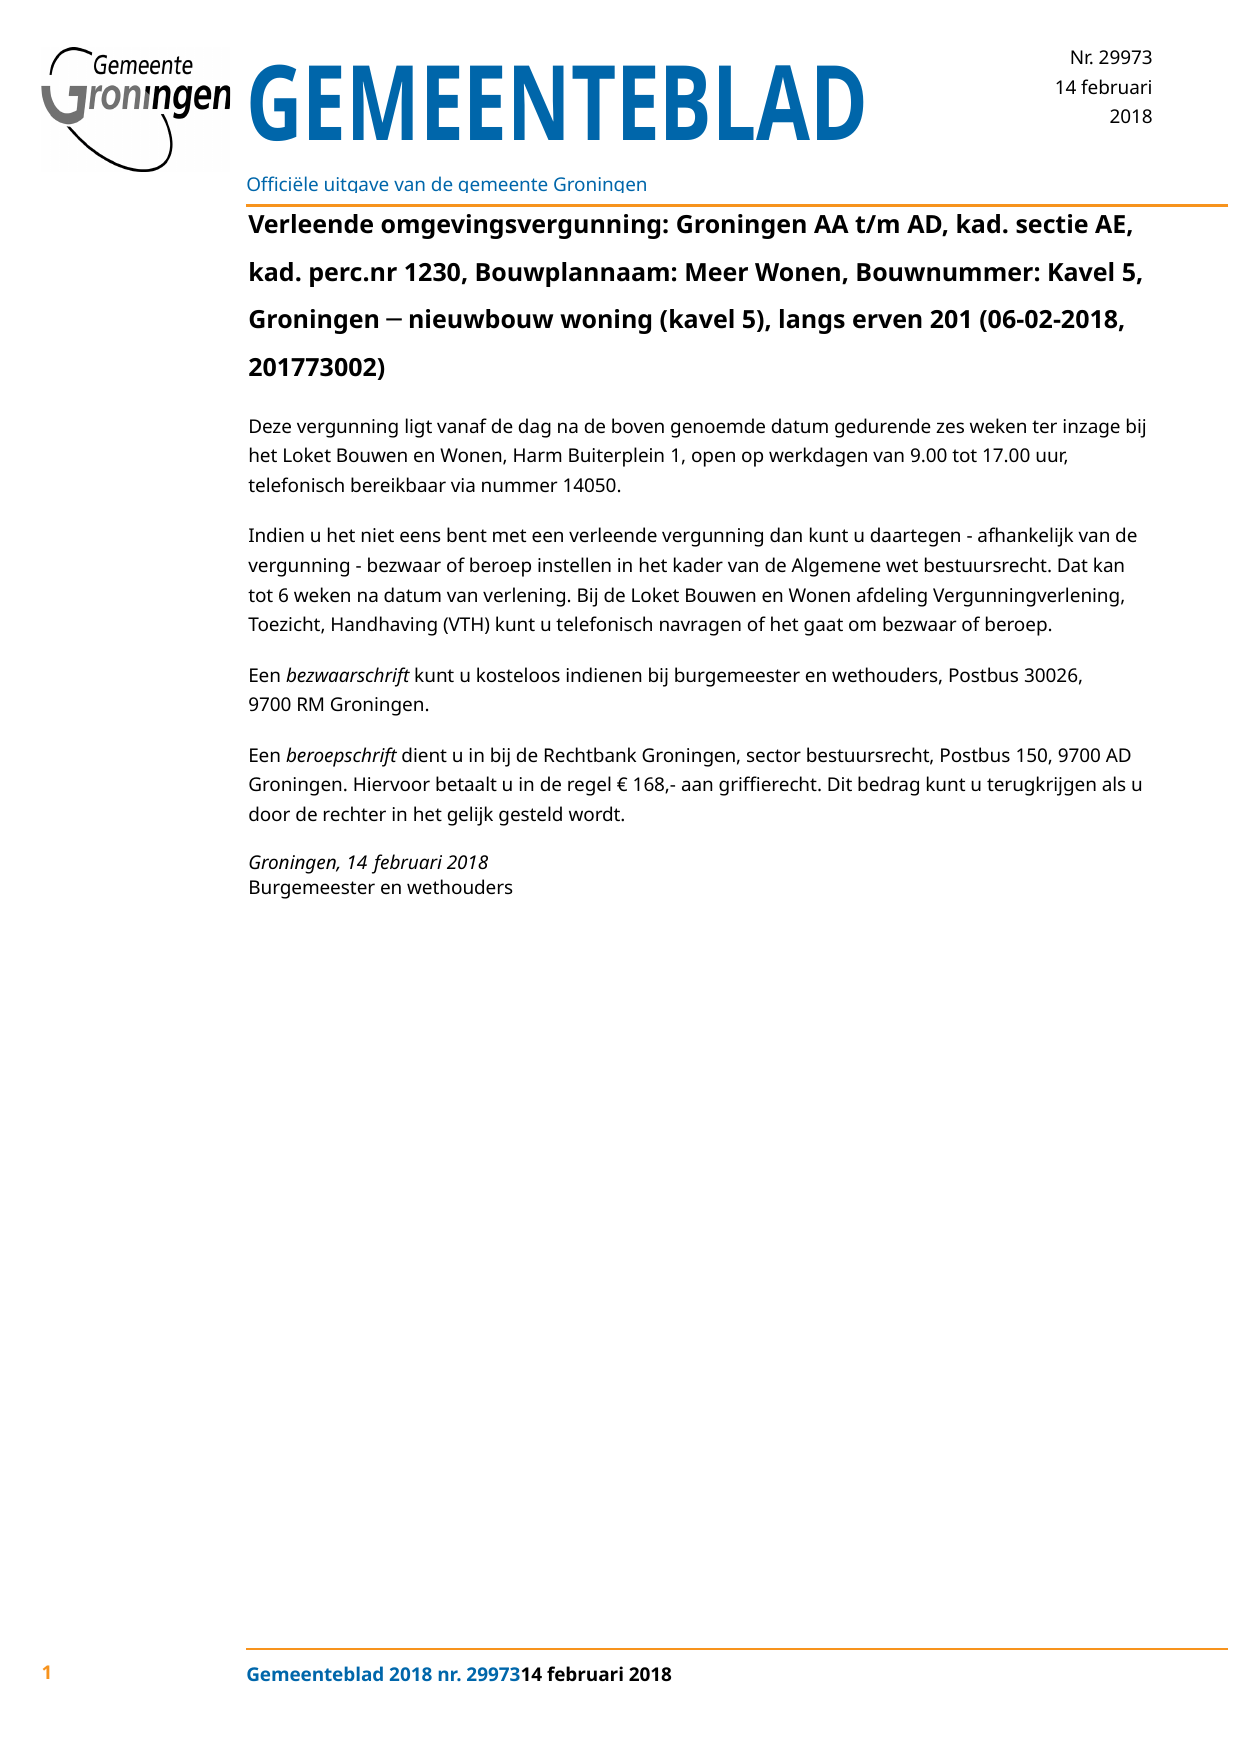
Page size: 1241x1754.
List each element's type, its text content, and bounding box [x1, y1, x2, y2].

picture [41, 47, 231, 172]
text Indien u het niet eens bent met een verleende vergunning dan kunt u daartegen - afhankelijk van de vergunning - bezwaar of beroep instellen in het kader van de Algemene wet bestuursrecht. Dat kan tot 6 weken na datum van verlening. Bij de Loket Bouwen en Wonen afdeling Vergunningverlening, Toezicht, Handhaving (VTH) kunt u telefonisch navragen of het gaat om bezwaar of beroep. [248, 523, 1152, 637]
text Een bezwaarschrift kunt u kosteloos indienen bij burgemeester en wethouders, Postbus 30026, 9700 RM Groningen. [248, 662, 1152, 717]
text Burgemeester en wethouders [248, 874, 1152, 900]
text Deze vergunning ligt vanaf de dag na de boven genoemde datum gedurende zes weken ter inzage bij het Loket Bouwen en Wonen, Harm Buiterplein 1, open op werkdagen van 9.00 tot 17.00 uur, telefonisch bereikbaar via nummer 14050. [248, 413, 1152, 498]
text Verleende omgevingsvergunning: Groningen AA t/m AD, kad. sectie AE, kad. perc.nr 1230, Bouwplannaam: Meer Wonen, Bouwnummer: Kavel 5, Groningen ─ nieuwbouw woning (kavel 5), langs erven 201 (06-02-2018, 201773002) [248, 207, 1152, 384]
text Een beroepschrift dient u in bij de Rechtbank Groningen, sector bestuursrecht, Postbus 150, 9700 AD Groningen. Hiervoor betaalt u in de regel € 168,- aan griffierecht. Dit bedrag kunt u terugkrijgen als u door de rechter in het gelijk gesteld wordt. [248, 742, 1152, 827]
text Groningen, 14 februari 2018 [248, 849, 1152, 874]
